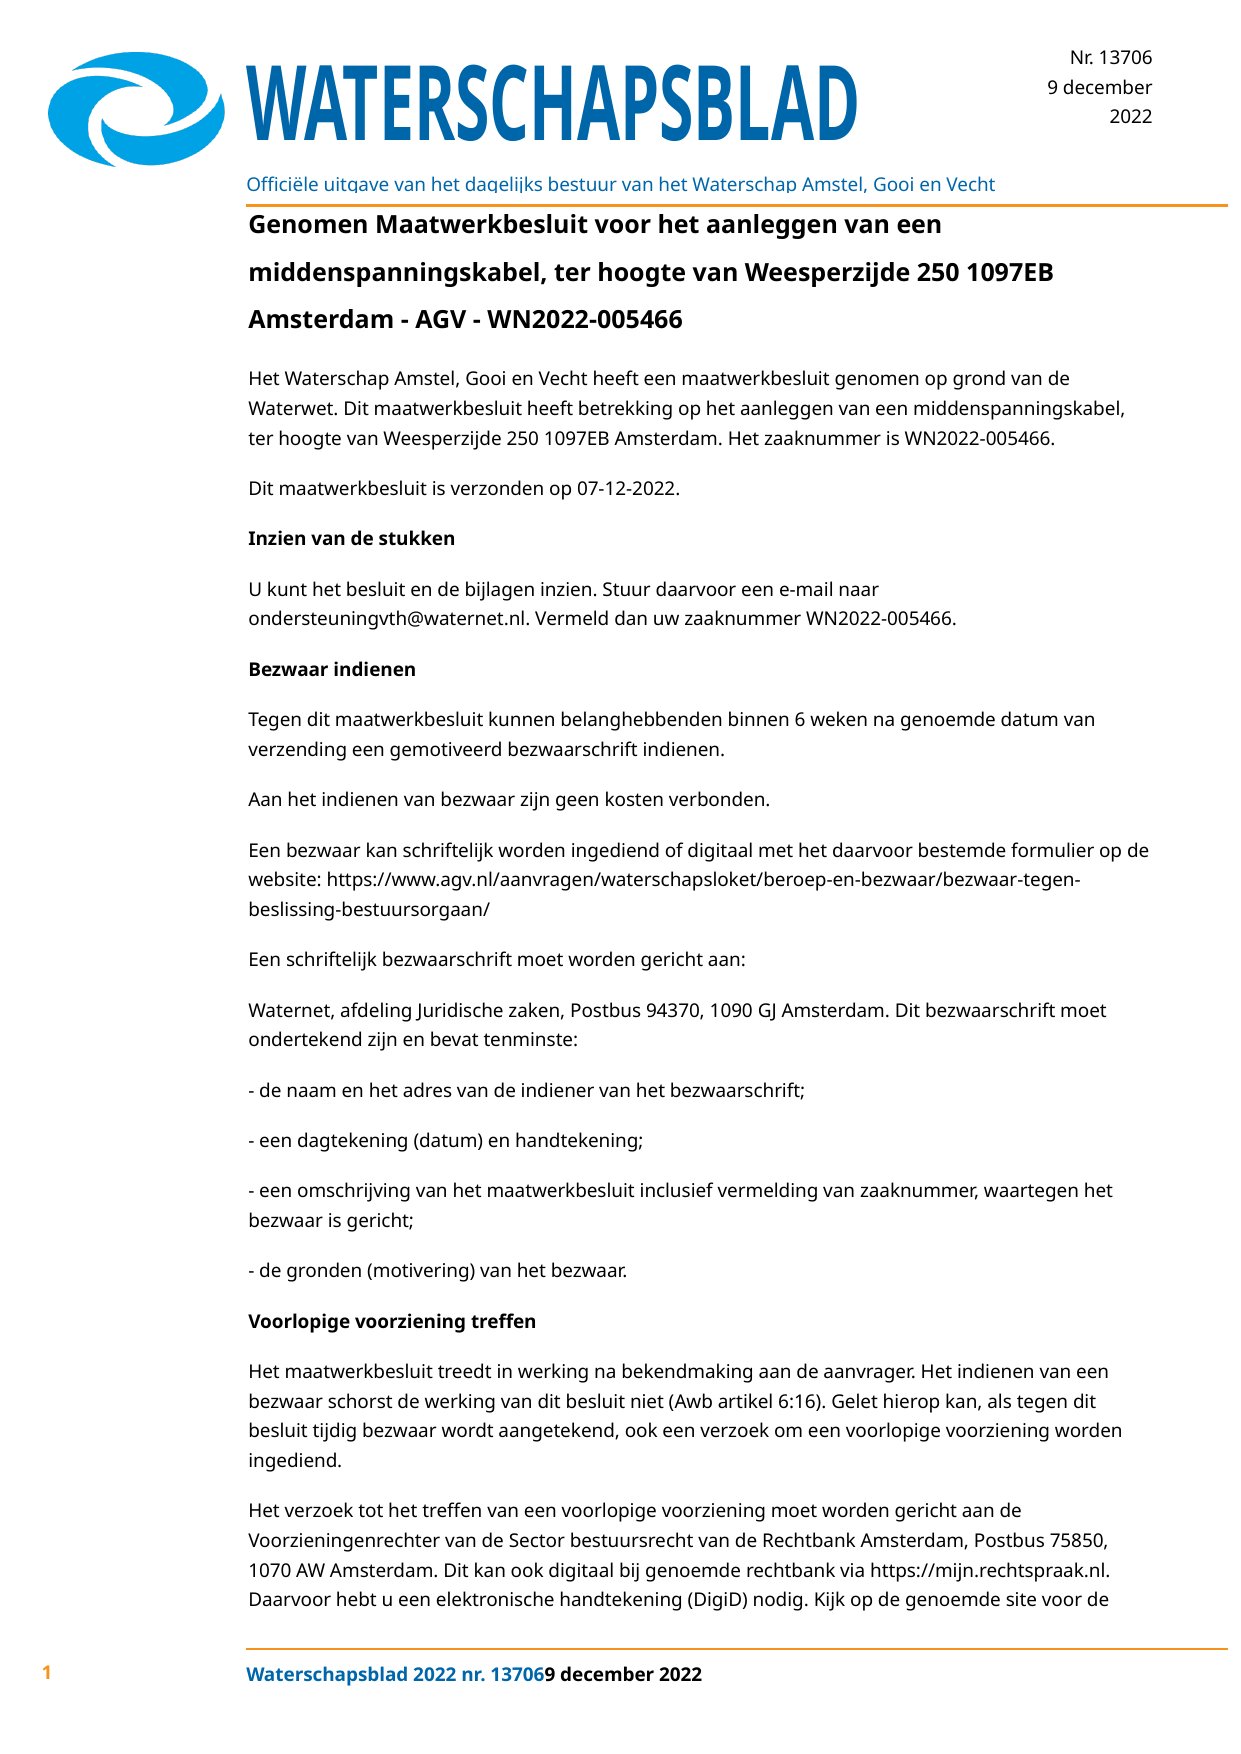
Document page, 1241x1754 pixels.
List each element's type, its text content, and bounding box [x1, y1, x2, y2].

text Waternet, afdeling Juridische zaken, Postbus 94370, 1090 GJ Amsterdam. Dit bezwaarschrift moet ondertekend zijn en bevat tenminste: [248, 997, 1152, 1052]
text - een dagtekening (datum) en handtekening; [248, 1127, 1152, 1153]
text - een omschrijving van het maatwerkbesluit inclusief vermelding van zaaknummer, waartegen het bezwaar is gericht; [248, 1178, 1152, 1233]
text Aan het indienen van bezwaar zijn geen kosten verbonden. [248, 786, 1152, 812]
text - de naam en het adres van de indiener van het bezwaarschrift; [248, 1077, 1152, 1102]
text Dit maatwerkbesluit is verzonden op 07-12-2022. [248, 475, 1152, 501]
text Inzien van de stukken [248, 526, 1152, 551]
text Voorlopige voorziening treffen [248, 1308, 1152, 1334]
text - de gronden (motivering) van het bezwaar. [248, 1258, 1152, 1283]
text Een bezwaar kan schriftelijk worden ingediend of digitaal met het daarvoor bestemde formulier op de website: https://www.agv.nl/aanvragen/waterschapsloket/beroep-en-bezwaar/bezwaar-tegen-beslissing-bestuursorgaan/ [248, 837, 1152, 922]
text Een schriftelijk bezwaarschrift moet worden gericht aan: [248, 946, 1152, 972]
text Genomen Maatwerkbesluit voor het aanleggen van een middenspanningskabel, ter hoogte van Weesperzijde 250 1097EB Amsterdam - AGV - WN2022-005466 [248, 207, 1152, 336]
text Het Waterschap Amstel, Gooi en Vecht heeft een maatwerkbesluit genomen op grond van de Waterwet. Dit maatwerkbesluit heeft betrekking op het aanleggen van een middenspanningskabel, ter hoogte van Weesperzijde 250 1097EB Amsterdam. Het zaaknummer is WN2022-005466. [248, 366, 1152, 450]
text Het maatwerkbesluit treedt in werking na bekendmaking aan de aanvrager. Het indienen van een bezwaar schorst de werking van dit besluit niet (Awb artikel 6:16). Gelet hierop kan, als tegen dit besluit tijdig bezwaar wordt aangetekend, ook een verzoek om een voorlopige voorziening worden ingediend. [248, 1358, 1152, 1473]
text Tegen dit maatwerkbesluit kunnen belanghebbenden binnen 6 weken na genoemde datum van verzending een gemotiveerd bezwaarschrift indienen. [248, 706, 1152, 762]
text U kunt het besluit en de bijlagen inzien. Stuur daarvoor een e-mail naar ondersteuningvth@waternet.nl. Vermeld dan uw zaaknummer WN2022-005466. [248, 576, 1152, 631]
picture [41, 47, 231, 172]
text Het verzoek tot het treffen van een voorlopige voorziening moet worden gericht aan de Voorzieningenrechter van de Sector bestuursrecht van de Rechtbank Amsterdam, Postbus 75850, 1070 AW Amsterdam. Dit kan ook digitaal bij genoemde rechtbank via https://mijn.rechtspraak.nl. Daarvoor hebt u een elektronische handtekening (DigiD) nodig. Kijk op de genoemde site voor de [248, 1498, 1152, 1612]
text Bezwaar indienen [248, 656, 1152, 682]
